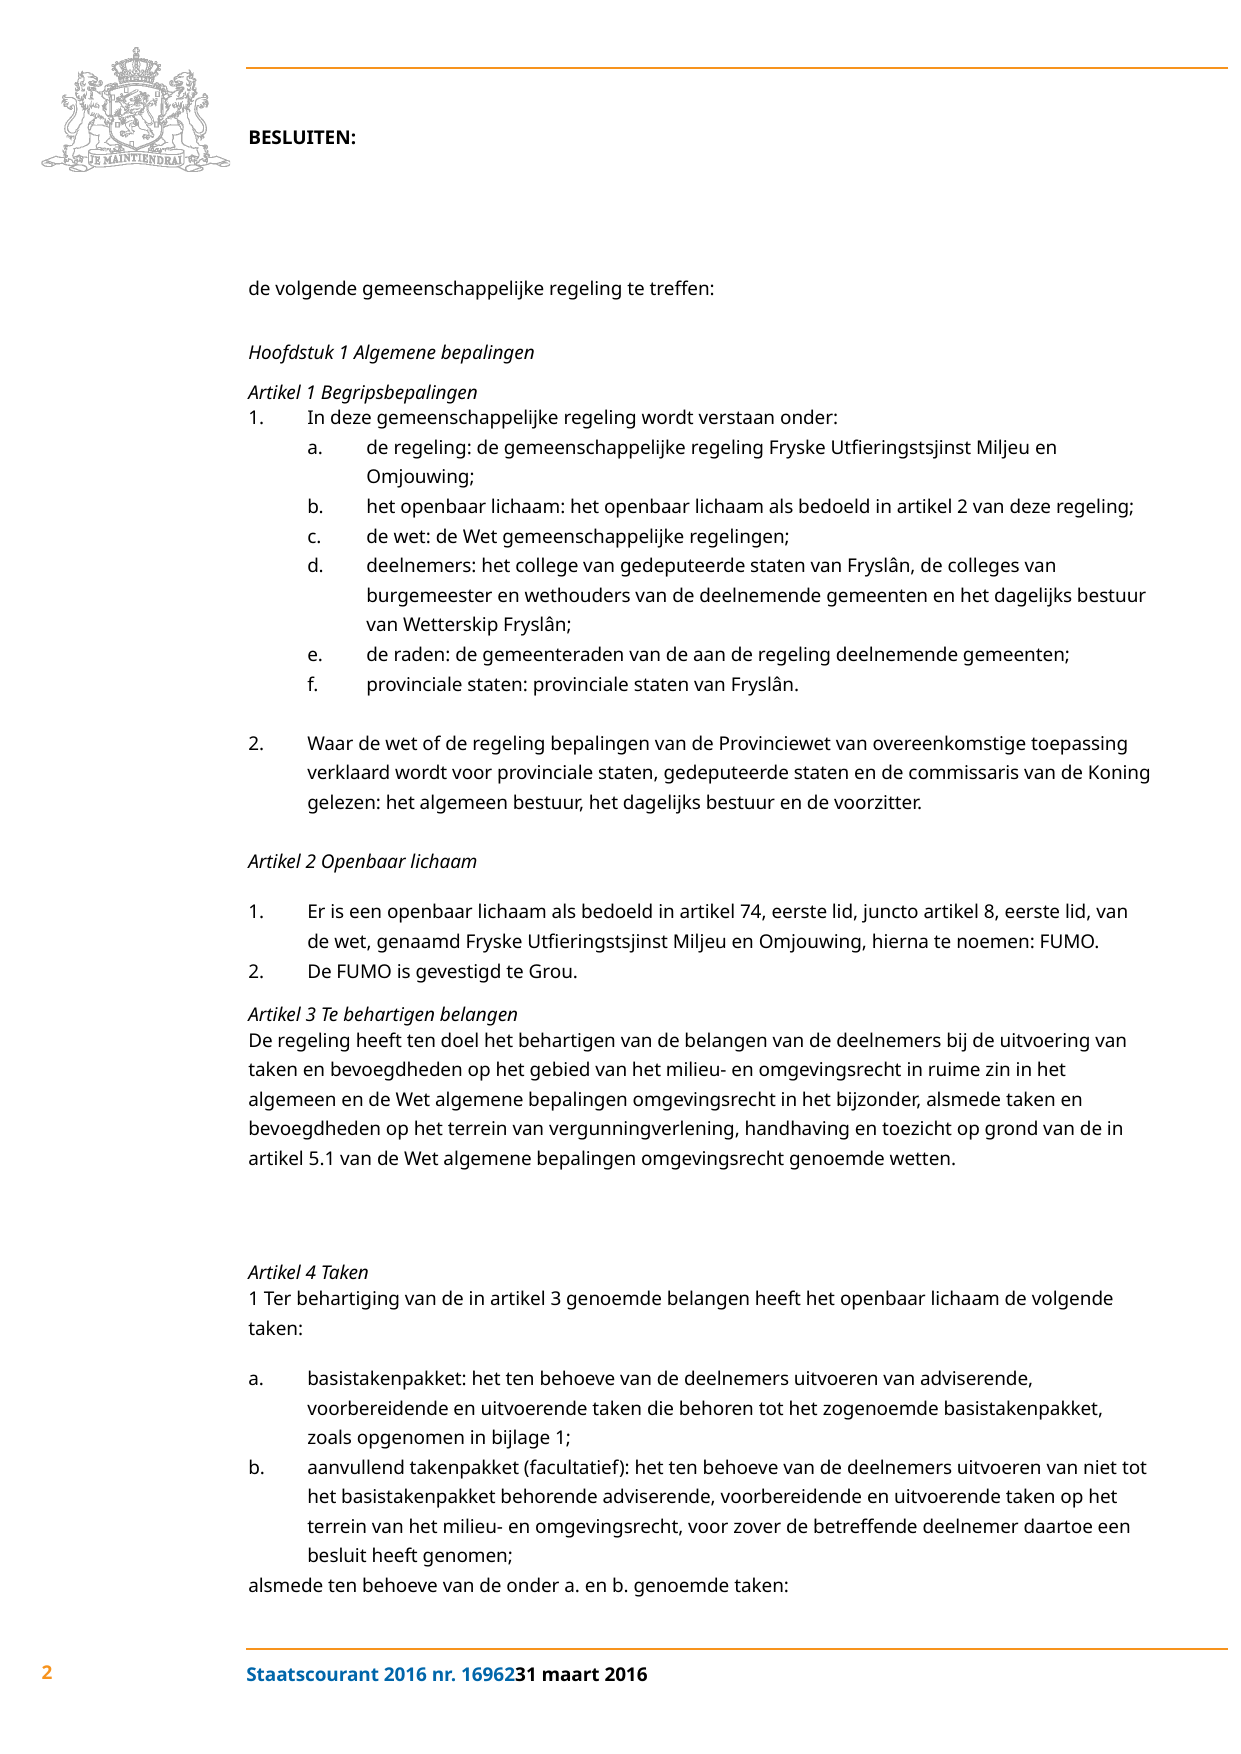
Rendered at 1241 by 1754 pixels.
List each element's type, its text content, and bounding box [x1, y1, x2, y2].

list Er is een openbaar lichaam als bedoeld in artikel 74, eerste lid, juncto artikel 8, eerste lid, van de wet, genaamd Fryske Utfieringstsjinst Miljeu en Omjouwing, hierna te noemen: FUMO. [248, 899, 1152, 954]
list In deze gemeenschappelijke regeling wordt verstaan onder: [248, 404, 1152, 430]
list basistakenpakket: het ten behoeve van de deelnemers uitvoeren van adviserende, voorbereidende en uitvoerende taken die behoren tot het zogenoemde basistakenpakket, zoals opgenomen in bijlage 1; [248, 1365, 1152, 1450]
text Hoofdstuk 1 Algemene bepalingen [248, 339, 1152, 365]
text alsmede ten behoeve van de onder a. en b. genoemde taken: [248, 1572, 1152, 1598]
text BESLUITEN: [248, 124, 1152, 150]
list aanvullend takenpakket (facultatief): het ten behoeve van de deelnemers uitvoeren van niet tot het basistakenpakket behorende adviserende, voorbereidende en uitvoerende taken op het terrein van het milieu- en omgevingsrecht, voor zover de betreffende deelnemer daartoe een besluit heeft genomen; [248, 1454, 1152, 1568]
list de wet: de Wet gemeenschappelijke regelingen; [307, 523, 1152, 549]
list Waar de wet of de regeling bepalingen van de Provinciewet van overeenkomstige toepassing verklaard wordt voor provinciale staten, gedeputeerde staten en de commissaris van de Koning gelezen: het algemeen bestuur, het dagelijks bestuur en de voorzitter. [248, 730, 1152, 815]
list provinciale staten: provinciale staten van Fryslân. [307, 671, 1152, 697]
text Artikel 4 Taken [248, 1259, 1152, 1285]
text Artikel 2 Openbaar lichaam [248, 848, 1152, 874]
text 1 Ter behartiging van de in artikel 3 genoemde belangen heeft het openbaar lichaam de volgende taken: [248, 1285, 1152, 1341]
text Artikel 3 Te behartigen belangen [248, 1001, 1152, 1027]
text Artikel 1 Begripsbepalingen [248, 379, 1152, 404]
list de regeling: de gemeenschappelijke regeling Fryske Utfieringstsjinst Miljeu en Omjouwing; [307, 434, 1152, 489]
list de raden: de gemeenteraden van de aan de regeling deelnemende gemeenten; [307, 641, 1152, 667]
list het openbaar lichaam: het openbaar lichaam als bedoeld in artikel 2 van deze regeling; [307, 493, 1152, 519]
text de volgende gemeenschappelijke regeling te treffen: [248, 276, 1152, 301]
picture [41, 47, 231, 172]
text De regeling heeft ten doel het behartigen van de belangen van de deelnemers bij de uitvoering van taken en bevoegdheden op het gebied van het milieu- en omgevingsrecht in ruime zin in het algemeen en de Wet algemene bepalingen omgevingsrecht in het bijzonder, alsmede taken en bevoegdheden op het terrein van vergunningverlening, handhaving en toezicht op grond van de in artikel 5.1 van de Wet algemene bepalingen omgevingsrecht genoemde wetten. [248, 1027, 1152, 1171]
list deelnemers: het college van gedeputeerde staten van Fryslân, de colleges van burgemeester en wethouders van de deelnemende gemeenten en het dagelijks bestuur van Wetterskip Fryslân; [307, 552, 1152, 637]
list De FUMO is gevestigd te Grou. [248, 958, 1152, 984]
